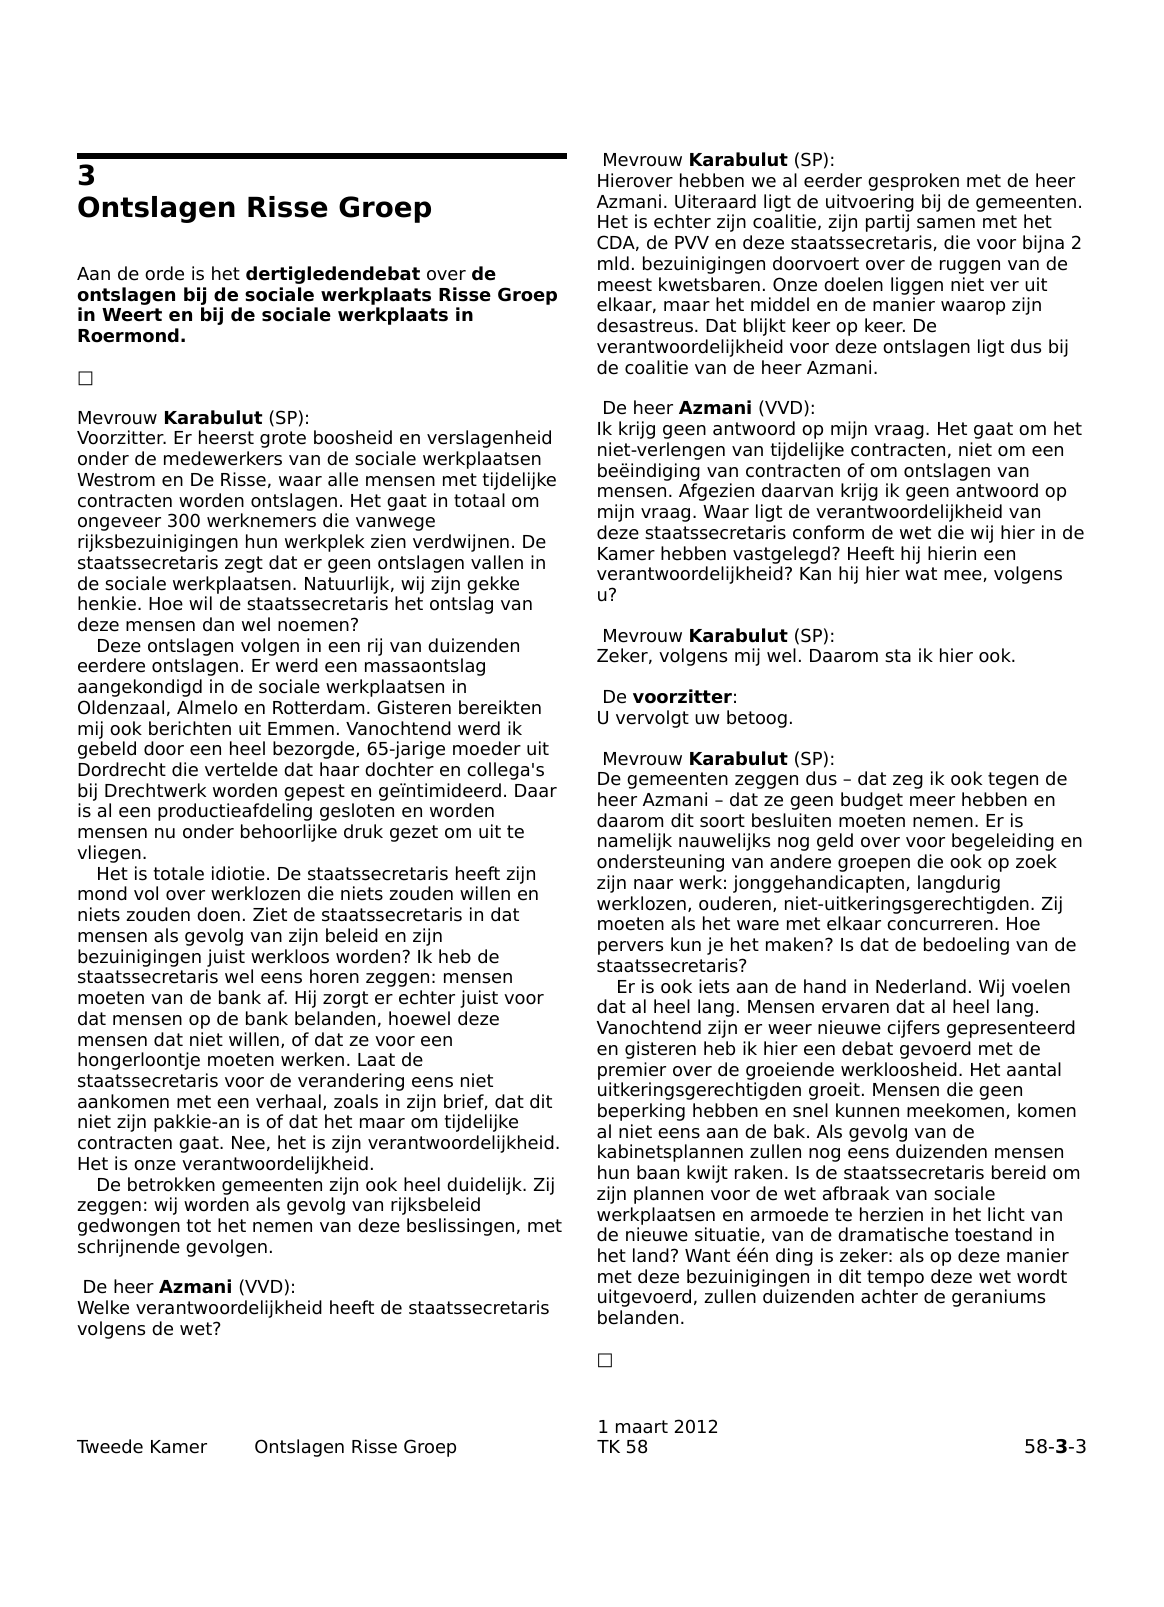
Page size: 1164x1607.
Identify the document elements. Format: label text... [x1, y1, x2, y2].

text □ [596, 1349, 1087, 1369]
text Deze ontslagen volgen in een rij van duizenden eerdere ontslagen. Er werd een massaontslag aangekondigd in de sociale werkplaatsen in Oldenzaal, Almelo en Rotterdam. Gisteren bereikten mij ook berichten uit Emmen. Vanochtend werd ik gebeld door een heel bezorgde, 65-jarige moeder uit Dordrecht die vertelde dat haar dochter en collega's bij Drechtwerk worden gepest en geïntimideerd. Daar is al een productieafdeling gesloten en worden mensen nu onder behoorlijke druk gezet om uit te vliegen. [77, 636, 567, 863]
text Er is ook iets aan de hand in Nederland. Wij voelen dat al heel lang. Mensen ervaren dat al heel lang. Vanochtend zijn er weer nieuwe cijfers gepresenteerd en gisteren heb ik hier een debat gevoerd met de premier over de groeiende werkloosheid. Het aantal uitkeringsgerechtigden groeit. Mensen die geen beperking hebben en snel kunnen meekomen, komen al niet eens aan de bak. Als gevolg van de kabinetsplannen zullen nog eens duizenden mensen hun baan kwijt raken. Is de staatssecretaris bereid om zijn plannen voor de wet afbraak van sociale werkplaatsen en armoede te herzien in het licht van de nieuwe situatie, van de dramatische toestand in het land? Want één ding is zeker: als op deze manier met deze bezuinigingen in dit tempo deze wet wordt uitgevoerd, zullen duizenden achter de geraniums belanden. [596, 976, 1087, 1329]
text De heer Azmani (VVD): [77, 1277, 567, 1298]
text Voorzitter. Er heerst grote boosheid en verslagenheid onder de medewerkers van de sociale werkplaatsen Westrom en De Risse, waar alle mensen met tijdelijke contracten worden ontslagen. Het gaat in totaal om ongeveer 300 werknemers die vanwege rijksbezuinigingen hun werkplek zien verdwijnen. De staatssecretaris zegt dat er geen ontslagen vallen in de sociale werkplaatsen. Natuurlijk, wij zijn gekke henkie. Hoe wil de staatssecretaris het ontslag van deze mensen dan wel noemen? [77, 428, 567, 636]
text Mevrouw Karabulut (SP): [596, 626, 1087, 646]
text Mevrouw Karabulut (SP): [596, 748, 1087, 769]
text Het is totale idiotie. De staatssecretaris heeft zijn mond vol over werklozen die niets zouden willen en niets zouden doen. Ziet de staatssecretaris in dat mensen als gevolg van zijn beleid en zijn bezuinigingen juist werkloos worden? Ik heb de staatssecretaris wel eens horen zeggen: mensen moeten van de bank af. Hij zorgt er echter juist voor dat mensen op de bank belanden, hoewel deze mensen dat niet willen, of dat ze voor een hongerloontje moeten werken. Laat de staatssecretaris voor de verandering eens niet aankomen met een verhaal, zoals in zijn brief, dat dit niet zijn pakkie-an is of dat het maar om tijdelijke contracten gaat. Nee, het is zijn verantwoordelijkheid. Het is onze verantwoordelijkheid. [77, 863, 567, 1174]
text Zeker, volgens mij wel. Daarom sta ik hier ook. [596, 646, 1087, 667]
text U vervolgt uw betoog. [596, 708, 1087, 728]
text Mevrouw Karabulut (SP): [77, 407, 567, 428]
text Welke verantwoordelijkheid heeft de staatssecretaris volgens de wet? [77, 1298, 567, 1339]
text Hierover hebben we al eerder gesproken met de heer Azmani. Uiteraard ligt de uitvoering bij de gemeenten. Het is echter zijn coalitie, zijn partij samen met het CDA, de PVV en deze staatssecretaris, die voor bijna 2 mld. bezuinigingen doorvoert over de ruggen van de meest kwetsbaren. Onze doelen liggen niet ver uit elkaar, maar het middel en de manier waarop zijn desastreus. Dat blijkt keer op keer. De verantwoordelijkheid voor deze ontslagen ligt dus bij de coalitie van de heer Azmani. [596, 171, 1087, 378]
text De heer Azmani (VVD): [596, 398, 1087, 419]
text □ [77, 367, 567, 387]
text Aan de orde is het dertigledendebat over de ontslagen bij de sociale werkplaats Risse Groep in Weert en bij de sociale werkplaats in Roermond. [77, 264, 567, 347]
text De betrokken gemeenten zijn ook heel duidelijk. Zij zeggen: wij worden als gevolg van rijksbeleid gedwongen tot het nemen van deze beslissingen, met schrijnende gevolgen. [77, 1174, 567, 1257]
text De voorzitter: [596, 687, 1087, 708]
text De gemeenten zeggen dus – dat zeg ik ook tegen de heer Azmani – dat ze geen budget meer hebben en daarom dit soort besluiten moeten nemen. Er is namelijk nauwelijks nog geld over voor begeleiding en ondersteuning van andere groepen die ook op zoek zijn naar werk: jonggehandicapten, langdurig werklozen, ouderen, niet-uitkeringsgerechtigden. Zij moeten als het ware met elkaar concurreren. Hoe pervers kun je het maken? Is dat de bedoeling van de staatssecretaris? [596, 769, 1087, 976]
text Mevrouw Karabulut (SP): [596, 150, 1087, 171]
title 3 Ontslagen Risse Groep [77, 159, 567, 224]
text Ik krijg geen antwoord op mijn vraag. Het gaat om het niet-verlengen van tijdelijke contracten, niet om een beëindiging van contracten of om ontslagen van mensen. Afgezien daarvan krijg ik geen antwoord op mijn vraag. Waar ligt de verantwoordelijkheid van deze staatssecretaris conform de wet die wij hier in de Kamer hebben vastgelegd? Heeft hij hierin een verantwoordelijkheid? Kan hij hier wat mee, volgens u? [596, 419, 1087, 606]
